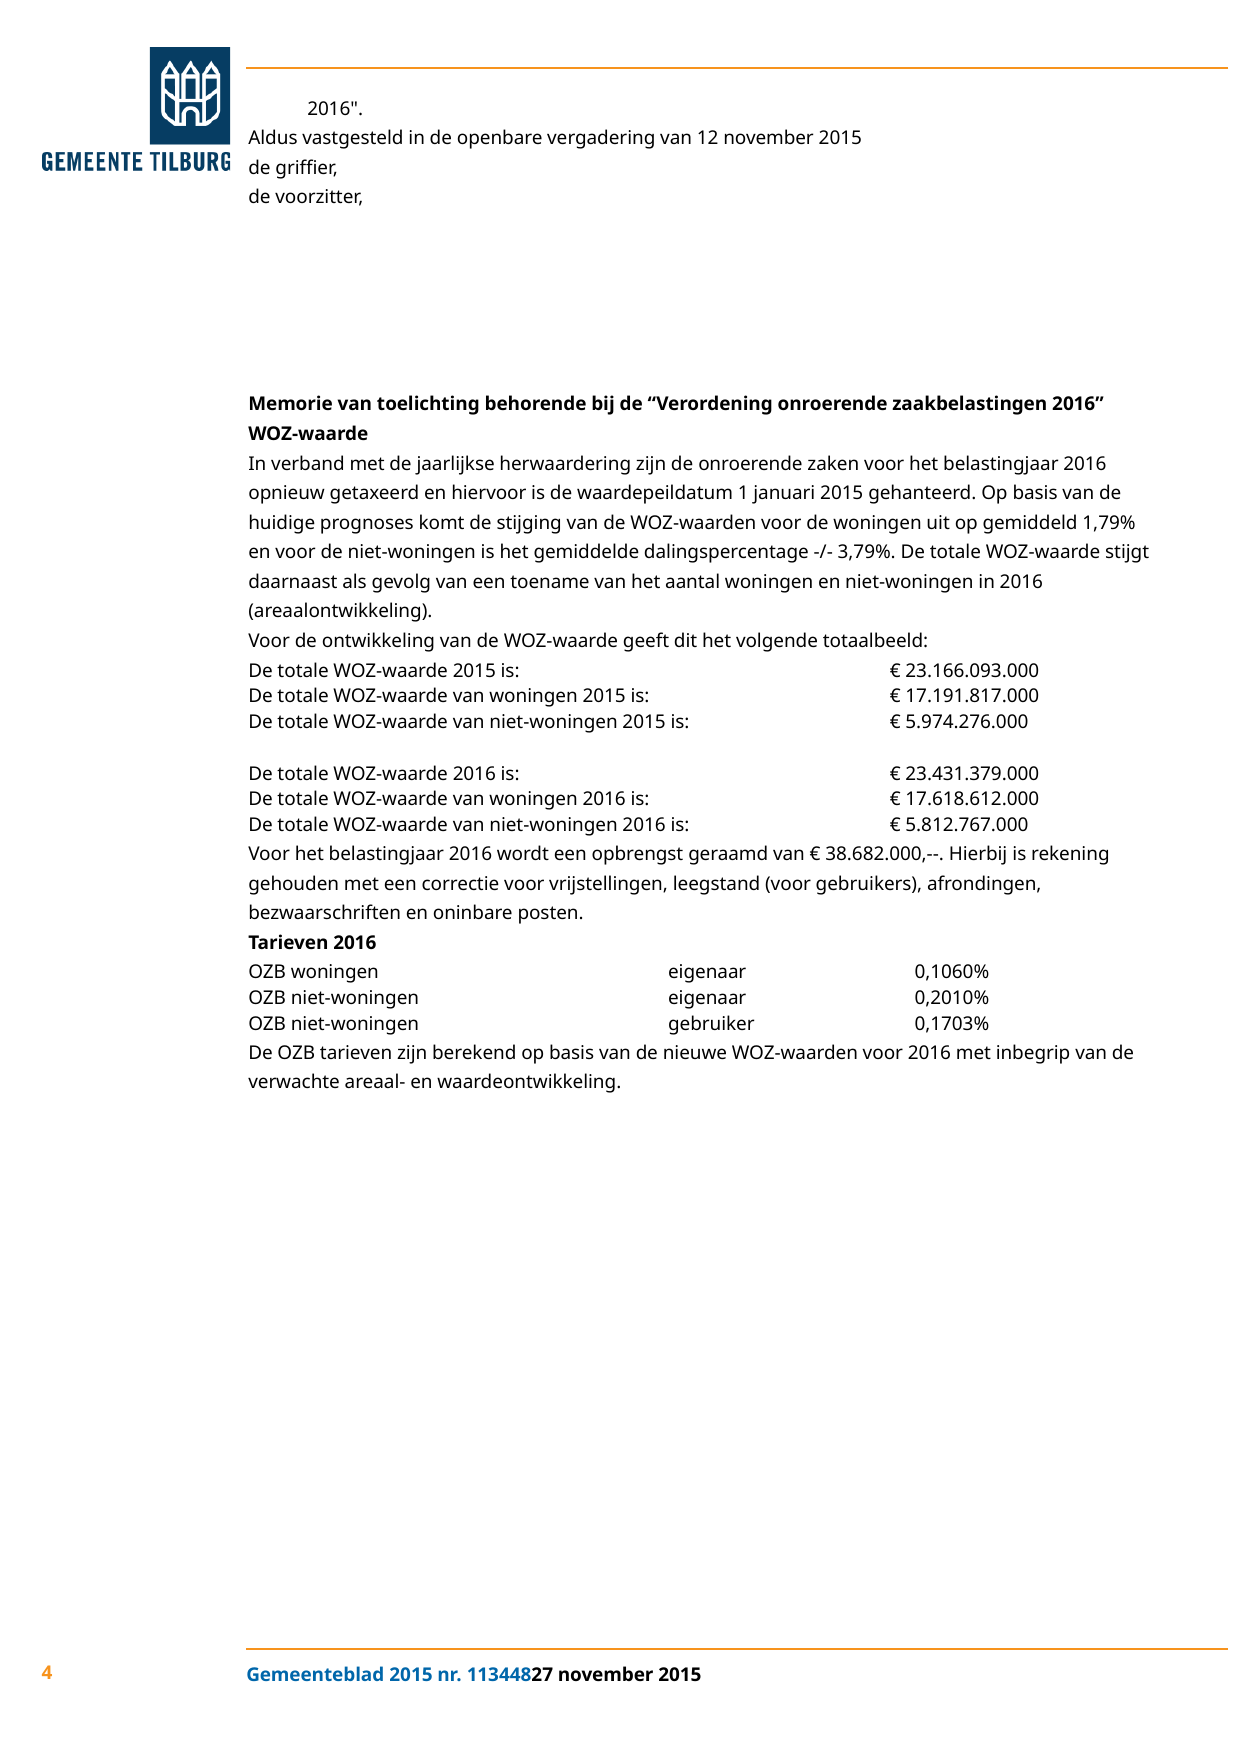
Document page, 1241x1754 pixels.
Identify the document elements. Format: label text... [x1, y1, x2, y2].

table_cell € 17.191.817.000 [890, 683, 1152, 708]
table_header OZB woningen [248, 959, 668, 984]
picture [41, 47, 231, 172]
table_cell [890, 734, 1152, 760]
table_cell € 17.618.612.000 [890, 786, 1152, 811]
table_cell De totale WOZ-waarde van niet-woningen 2015 is: [248, 709, 889, 734]
table_header eigenaar [668, 959, 914, 984]
table_cell OZB niet-woningen [248, 985, 668, 1010]
table_cell gebruiker [668, 1010, 914, 1036]
table_cell 0,2010% [914, 985, 1152, 1010]
table_cell De totale WOZ-waarde van woningen 2016 is: [248, 786, 889, 811]
text Aldus vastgesteld in de openbare vergadering van 12 november 2015 [248, 124, 1152, 150]
table_cell € 5.812.767.000 [890, 811, 1152, 837]
table_cell eigenaar [668, 985, 914, 1010]
table_cell De totale WOZ-waarde 2016 is: [248, 760, 889, 786]
table_cell De totale WOZ-waarde van niet-woningen 2016 is: [248, 811, 889, 837]
text de voorzitter, [248, 183, 1152, 209]
text De OZB tarieven zijn berekend op basis van de nieuwe WOZ-waarden voor 2016 met inbegrip van de verwachte areaal- en waardeontwikkeling. [248, 1039, 1152, 1094]
table_cell € 5.974.276.000 [890, 709, 1152, 734]
table_cell € 23.431.379.000 [890, 760, 1152, 786]
table_header € 23.166.093.000 [890, 657, 1152, 683]
table_header De totale WOZ-waarde 2015 is: [248, 657, 889, 683]
table_cell [248, 734, 889, 760]
table_cell 0,1703% [914, 1010, 1152, 1036]
table_cell De totale WOZ-waarde van woningen 2015 is: [248, 683, 889, 708]
text In verband met de jaarlijkse herwaardering zijn de onroerende zaken voor het belastingjaar 2016 opnieuw getaxeerd en hiervoor is de waardepeildatum 1 januari 2015 gehanteerd. Op basis van de huidige prognoses komt de stijging van de WOZ-waarden voor de woningen uit op gemiddeld 1,79% en voor de niet-woningen is het gemiddelde dalingspercentage -/- 3,79%. De totale WOZ-waarde stijgt daarnaast als gevolg van een toename van het aantal woningen en niet-woningen in 2016 (areaalontwikkeling). [248, 450, 1152, 623]
text WOZ-waarde [248, 420, 1152, 446]
text de griffier, [248, 154, 1152, 180]
text Memorie van toelichting behorende bij de “Verordening onroerende zaakbelastingen 2016” [248, 391, 1152, 416]
text Voor het belastingjaar 2016 wordt een opbrengst geraamd van € 38.682.000,--. Hierbij is rekening gehouden met een correctie voor vrijstellingen, leegstand (voor gebruikers), afrondingen, bezwaarschriften en oninbare posten. [248, 840, 1152, 925]
table_header 0,1060% [914, 959, 1152, 984]
table_cell OZB niet-woningen [248, 1010, 668, 1036]
list 2016". [248, 95, 1152, 121]
text Tarieven 2016 [248, 929, 1152, 955]
text Voor de ontwikkeling van de WOZ-waarde geeft dit het volgende totaalbeeld: [248, 627, 1152, 653]
